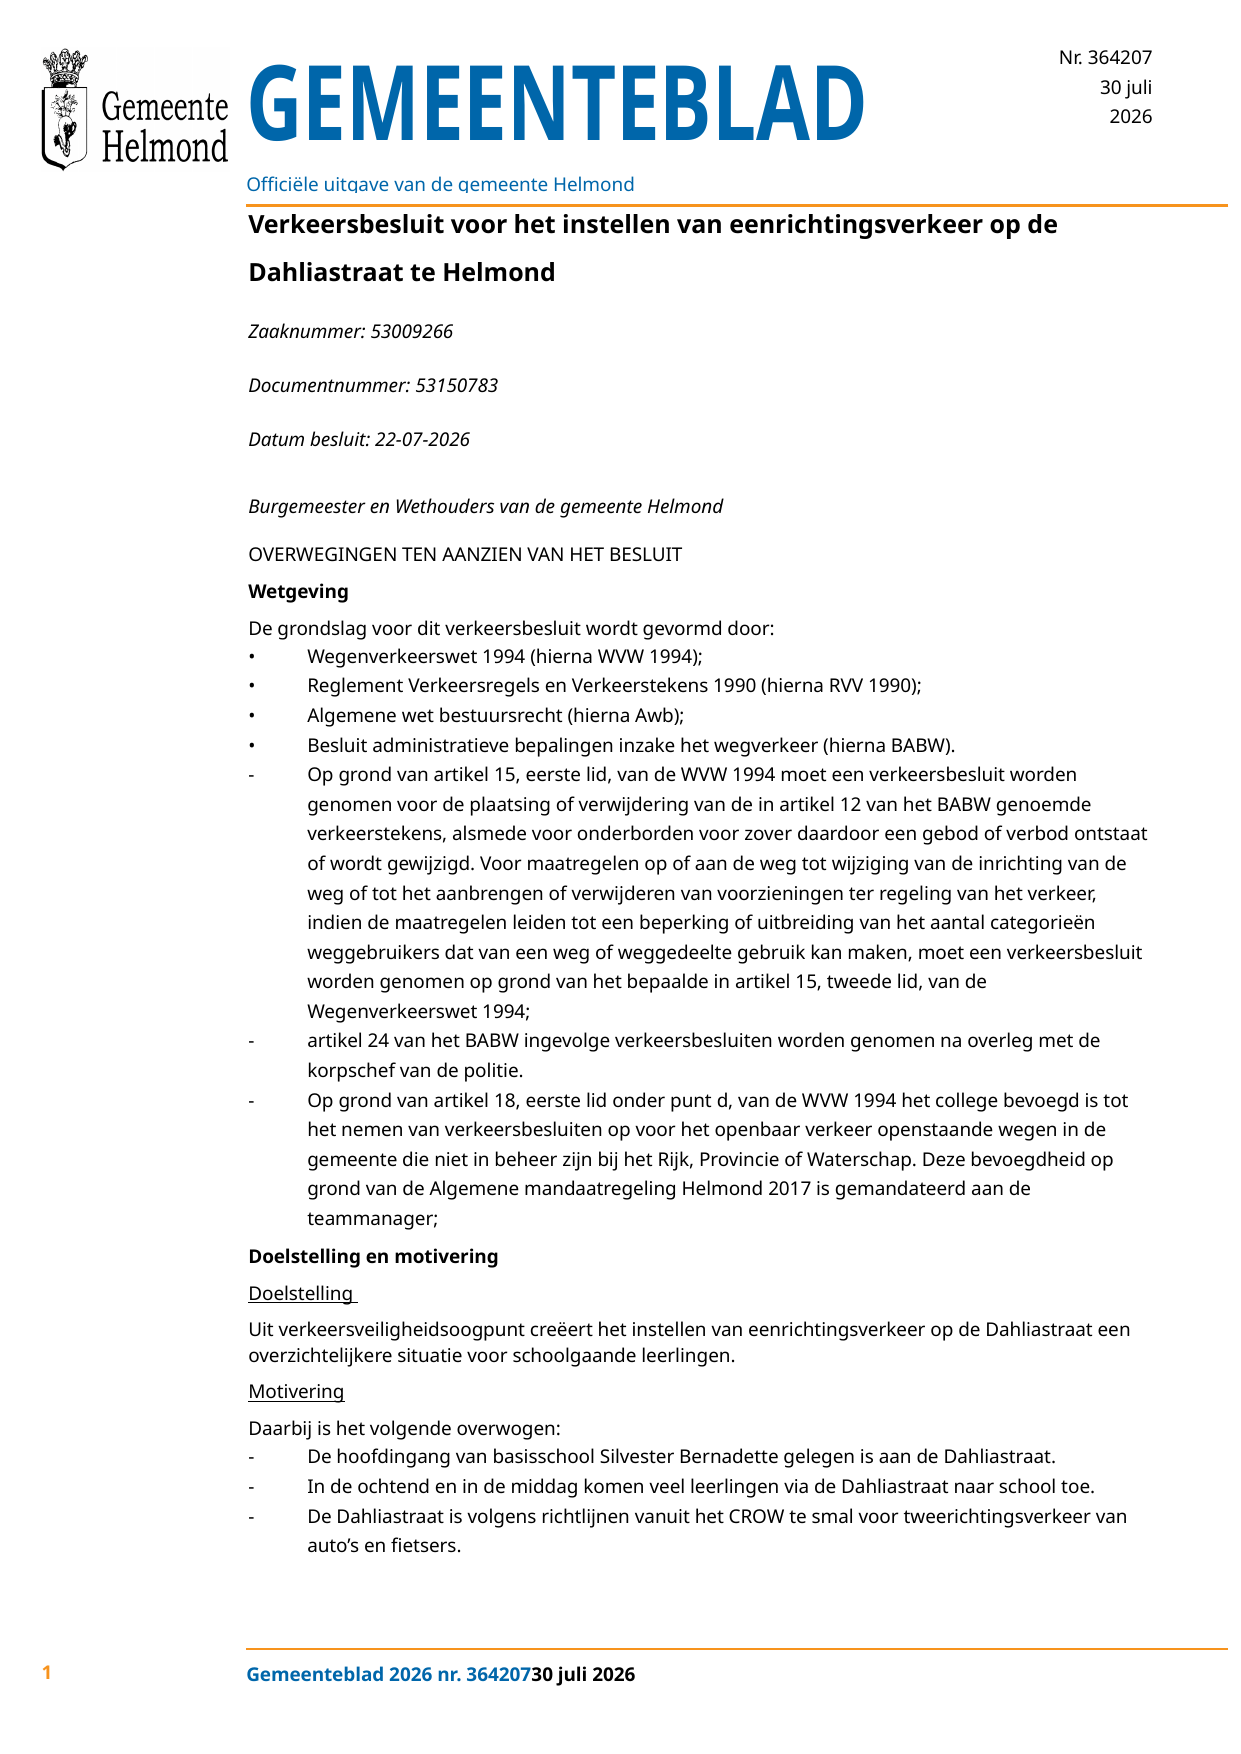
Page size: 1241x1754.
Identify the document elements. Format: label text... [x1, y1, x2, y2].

list artikel 24 van het BABW ingevolge verkeersbesluiten worden genomen na overleg met de korpschef van de politie. [248, 1028, 1152, 1083]
text Datum besluit: 22-07-2026 [248, 426, 1152, 452]
text Verkeersbesluit voor het instellen van eenrichtingsverkeer op de Dahliastraat te Helmond [248, 207, 1152, 288]
list De Dahliastraat is volgens richtlijnen vanuit het CROW te smal voor tweerichtingsverkeer van auto’s en fietsers. [248, 1503, 1152, 1558]
text Uit verkeersveiligheidsoogpunt creëert het instellen van eenrichtingsverkeer op de Dahliastraat een overzichtelijkere situatie voor schoolgaande leerlingen. [248, 1316, 1152, 1368]
list Op grond van artikel 18, eerste lid onder punt d, van de WVW 1994 het college bevoegd is tot het nemen van verkeersbesluiten op voor het openbaar verkeer openstaande wegen in de gemeente die niet in beheer zijn bij het Rijk, Provincie of Waterschap. Deze bevoegdheid op grond van de Algemene mandaatregeling Helmond 2017 is gemandateerd aan de teammanager; [248, 1087, 1152, 1231]
picture [41, 47, 231, 172]
text Doelstelling en motivering [248, 1243, 1152, 1269]
text OVERWEGINGEN TEN AANZIEN VAN HET BESLUIT [248, 541, 1152, 567]
text Documentnummer: 53150783 [248, 372, 1152, 398]
text Burgemeester en Wethouders van de gemeente Helmond [248, 494, 1152, 519]
list Besluit administratieve bepalingen inzake het wegverkeer (hierna BABW). [248, 732, 1152, 757]
list Wegenverkeerswet 1994 (hierna WVW 1994); [248, 643, 1152, 669]
list Op grond van artikel 15, eerste lid, van de WVW 1994 moet een verkeersbesluit worden genomen voor de plaatsing of verwijdering van de in artikel 12 van het BABW genoemde verkeerstekens, alsmede voor onderborden voor zover daardoor een gebod of verbod ontstaat of wordt gewijzigd. Voor maatregelen op of aan de weg tot wijziging van de inrichting van de weg of tot het aanbrengen of verwijderen van voorzieningen ter regeling van het verkeer, indien de maatregelen leiden tot een beperking of uitbreiding van het aantal categorieën weggebruikers dat van een weg of weggedeelte gebruik kan maken, moet een verkeersbesluit worden genomen op grond van het bepaalde in artikel 15, tweede lid, van de Wegenverkeerswet 1994; [248, 761, 1152, 1024]
text Daarbij is het volgende overwogen: [248, 1415, 1152, 1441]
text Wetgeving [248, 578, 1152, 604]
list In de ochtend en in de middag komen veel leerlingen via de Dahliastraat naar school toe. [248, 1473, 1152, 1499]
text Zaaknummer: 53009266 [248, 318, 1152, 344]
list Algemene wet bestuursrecht (hierna Awb); [248, 702, 1152, 728]
list Reglement Verkeersregels en Verkeerstekens 1990 (hierna RVV 1990); [248, 673, 1152, 698]
text Doelstelling [248, 1280, 1152, 1305]
list De hoofdingang van basisschool Silvester Bernadette gelegen is aan de Dahliastraat. [248, 1444, 1152, 1469]
text Motivering [248, 1379, 1152, 1404]
text De grondslag voor dit verkeersbesluit wordt gevormd door: [248, 615, 1152, 640]
